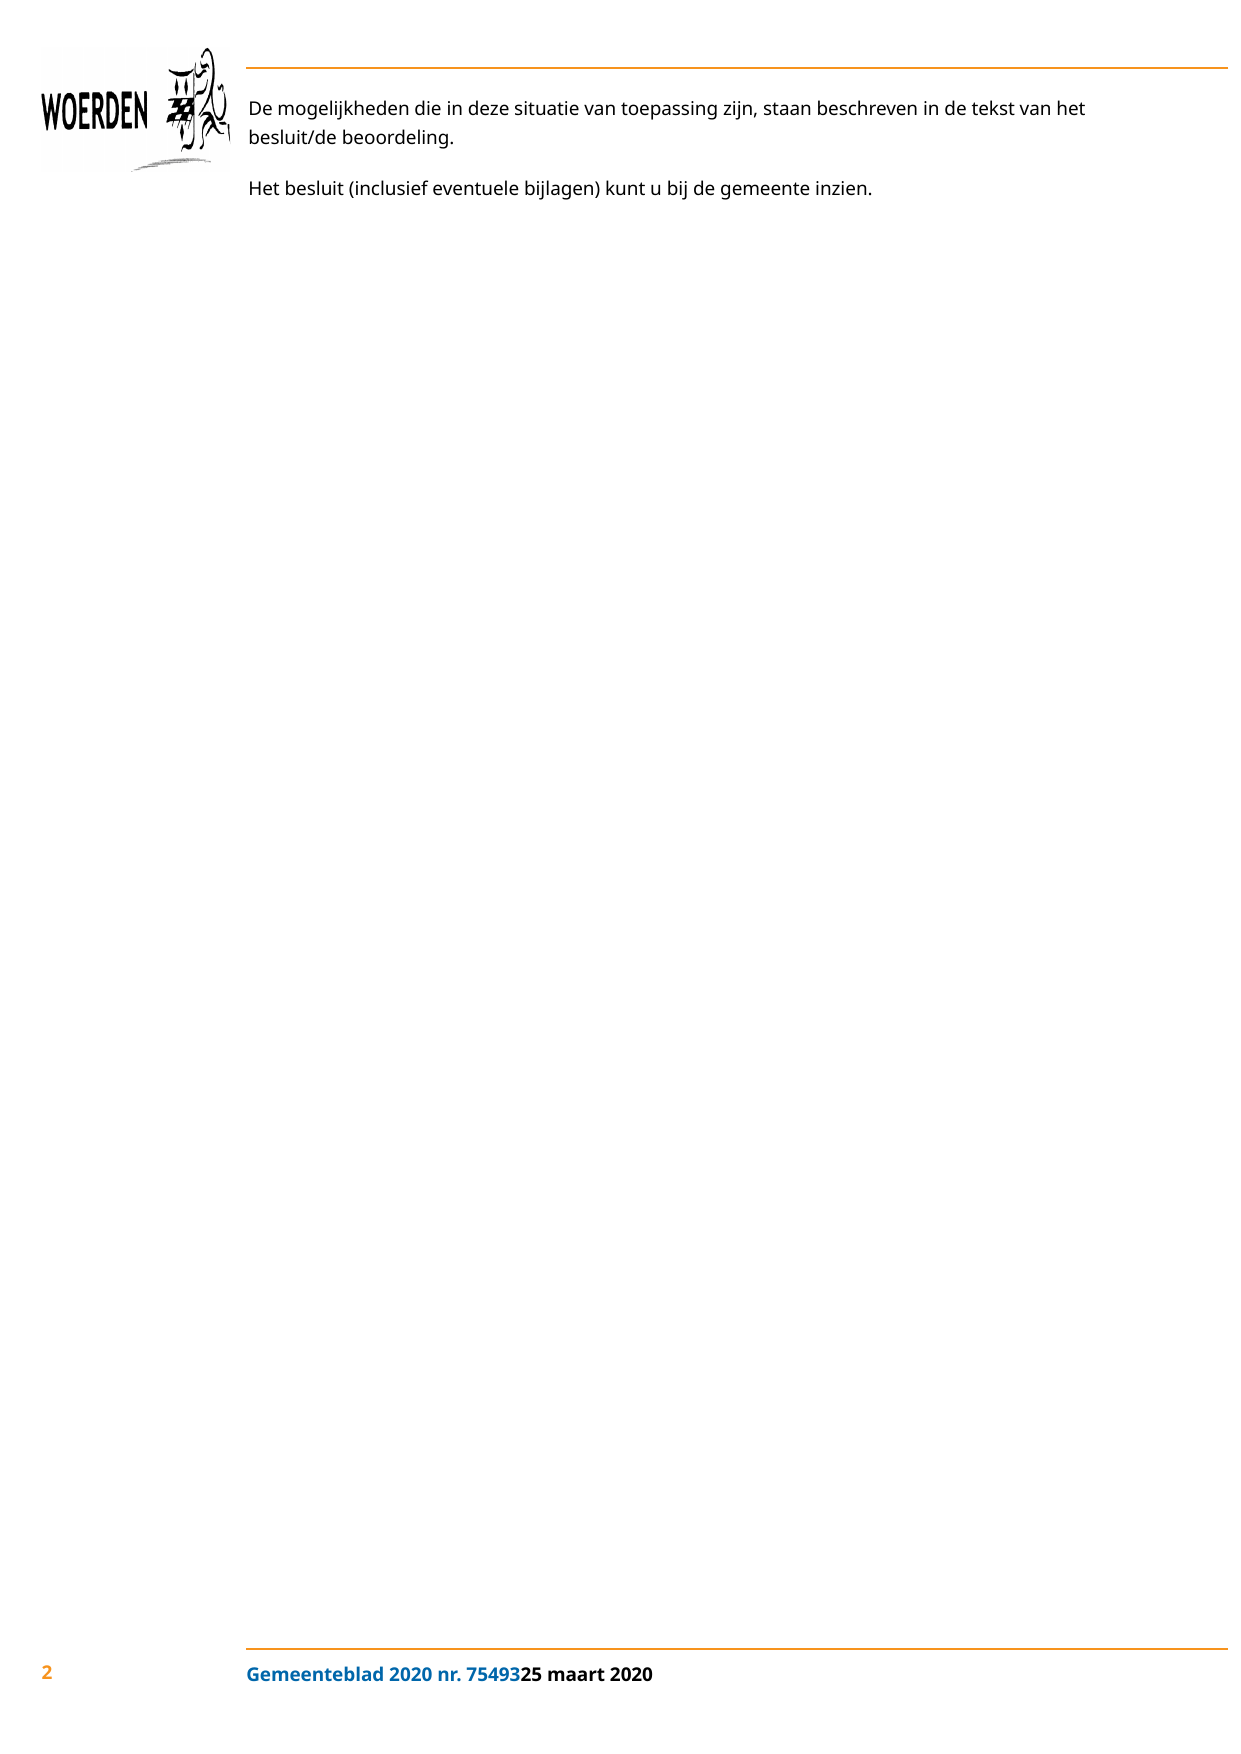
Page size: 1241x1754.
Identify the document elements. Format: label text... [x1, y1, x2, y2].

text De mogelijkheden die in deze situatie van toepassing zijn, staan beschreven in de tekst van het besluit/de beoordeling. [248, 95, 1152, 150]
picture [41, 47, 231, 172]
text Het besluit (inclusief eventuele bijlagen) kunt u bij de gemeente inzien. [248, 175, 1152, 201]
